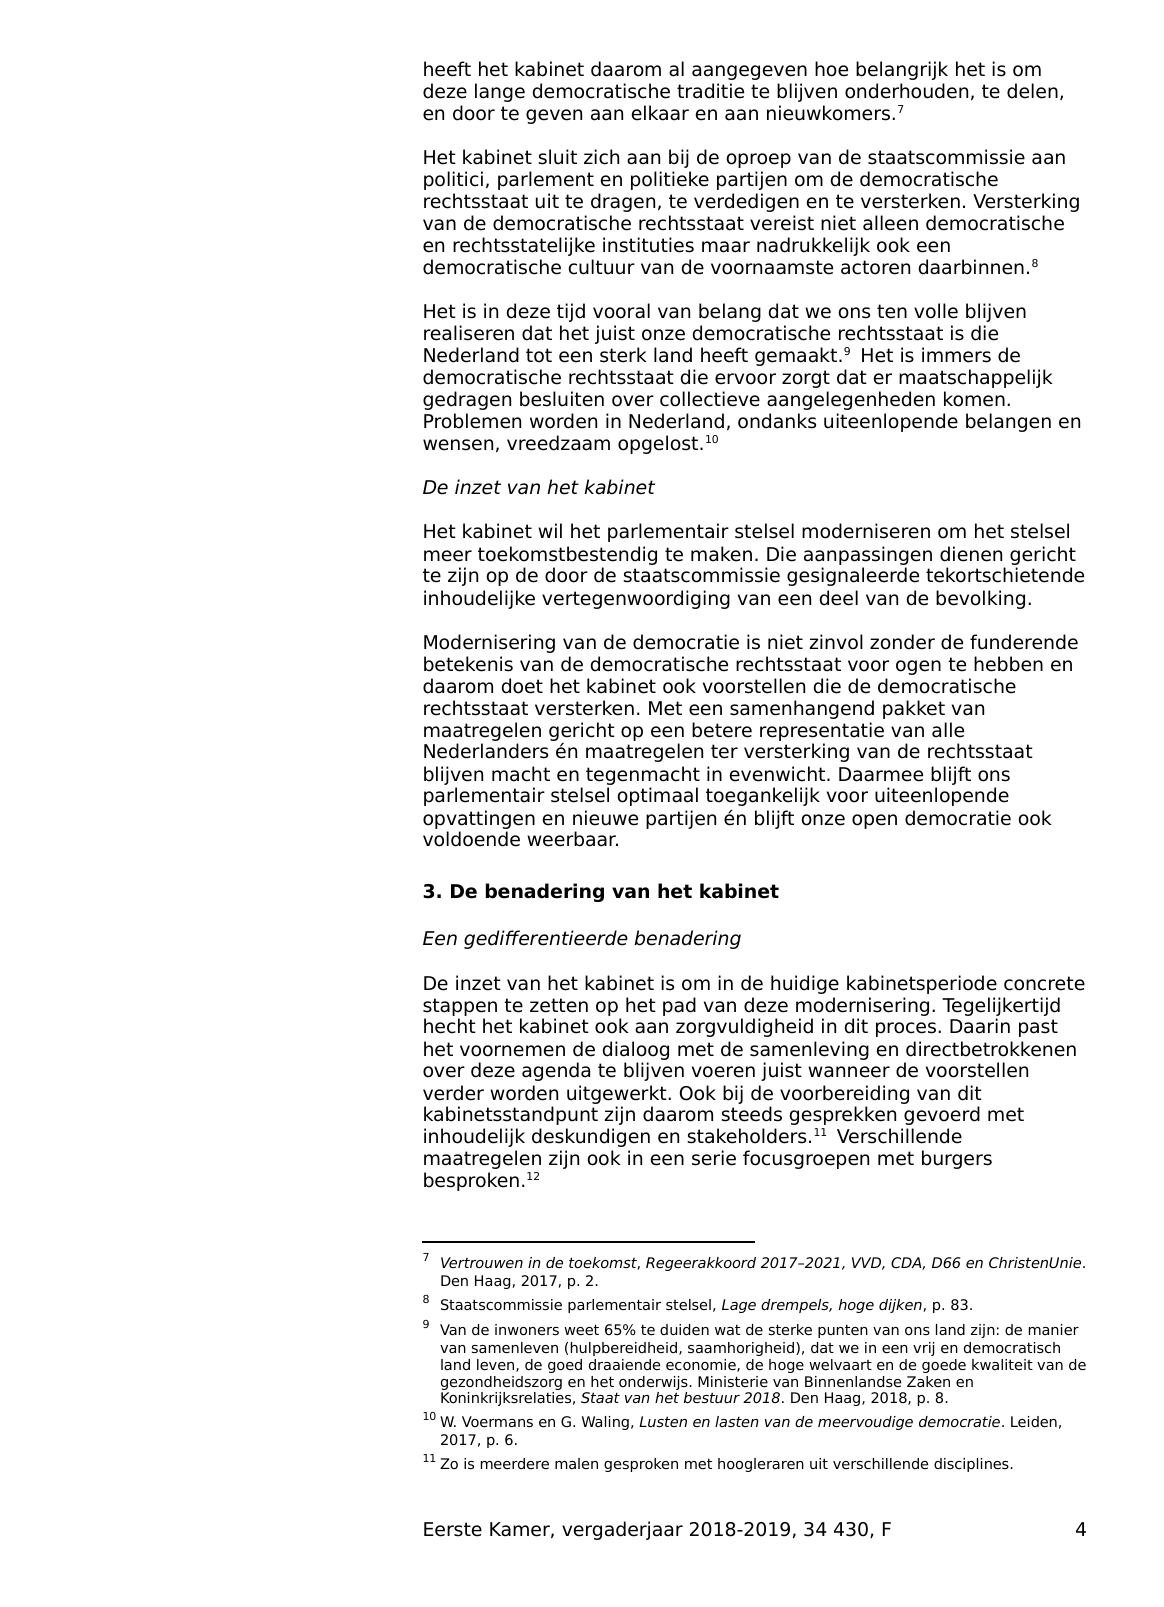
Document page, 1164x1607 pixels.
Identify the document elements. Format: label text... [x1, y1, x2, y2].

text W. Voermans en G. Waling, Lusten en lasten van de meervoudige democratie. Leiden, 2017, p. 6. [422, 1410, 1087, 1449]
subtitle Een gedifferentieerde benadering [422, 928, 1087, 950]
subtitle 3. De benadering van het kabinet [422, 881, 1087, 903]
text Zo is meerdere malen gesproken met hoogleraren uit verschillende disciplines. [422, 1452, 1087, 1474]
text Het is in deze tijd vooral van belang dat we ons ten volle blijven realiseren dat het juist onze democratische rechtsstaat is die Nederland tot een sterk land heeft gemaakt. Het is immers de democratische rechtsstaat die ervoor zorgt dat er maatschappelijk gedragen besluiten over collectieve aangelegenheden komen. Problemen worden in Nederland, ondanks uiteenlopende belangen en wensen, vreedzaam opgelost. [422, 301, 1087, 455]
text De inzet van het kabinet is om in de huidige kabinetsperiode concrete stappen te zetten op het pad van deze modernisering. Tegelijkertijd hecht het kabinet ook aan zorgvuldigheid in dit proces. Daarin past het voornemen de dialoog met de samenleving en directbetrokkenen over deze agenda te blijven voeren juist wanneer de voorstellen verder worden uitgewerkt. Ook bij de voorbereiding van dit kabinetsstandpunt zijn daarom steeds gesprekken gevoerd met inhoudelijk deskundigen en stakeholders. Verschillende maatregelen zijn ook in een serie focusgroepen met burgers besproken. [422, 972, 1087, 1192]
text Van de inwoners weet 65% te duiden wat de sterke punten van ons land zijn: de manier van samenleven (hulpbereidheid, saamhorigheid), dat we in een vrij en democratisch land leven, de goed draaiende economie, de hoge welvaart en de goede kwaliteit van de gezondheidszorg en het onderwijs. Ministerie van Binnenlandse Zaken en Koninkrijksrelaties, Staat van het bestuur 2018. Den Haag, 2018, p. 8. [422, 1318, 1087, 1407]
text Vertrouwen in de toekomst, Regeerakkoord 2017–2021, VVD, CDA, D66 en ChristenUnie. Den Haag, 2017, p. 2. [422, 1251, 1087, 1290]
text Staatscommissie parlementair stelsel, Lage drempels, hoge dijken, p. 83. [422, 1293, 1087, 1315]
text Het kabinet sluit zich aan bij de oproep van de staatscommissie aan politici, parlement en politieke partijen om de democratische rechtsstaat uit te dragen, te verdedigen en te versterken. Versterking van de democratische rechtsstaat vereist niet alleen democratische en rechtsstatelijke instituties maar nadrukkelijk ook een democratische cultuur van de voornaamste actoren daarbinnen. [422, 147, 1087, 279]
text Het kabinet wil het parlementair stelsel moderniseren om het stelsel meer toekomstbestendig te maken. Die aanpassingen dienen gericht te zijn op de door de staatscommissie gesignaleerde tekortschietende inhoudelijke vertegenwoordiging van een deel van de bevolking. [422, 521, 1087, 609]
text Modernisering van de democratie is niet zinvol zonder de funderende betekenis van de democratische rechtsstaat voor ogen te hebben en daarom doet het kabinet ook voorstellen die de democratische rechtsstaat versterken. Met een samenhangend pakket van maatregelen gericht op een betere representatie van alle Nederlanders én maatregelen ter versterking van de rechtsstaat blijven macht en tegenmacht in evenwicht. Daarmee blijft ons parlementair stelsel optimaal toegankelijk voor uiteenlopende opvattingen en nieuwe partijen én blijft onze open democratie ook voldoende weerbaar. [422, 632, 1087, 851]
text heeft het kabinet daarom al aangegeven hoe belangrijk het is om deze lange democratische traditie te blijven onderhouden, te delen, en door te geven aan elkaar en aan nieuwkomers. [422, 59, 1087, 125]
subtitle De inzet van het kabinet [422, 477, 1087, 499]
